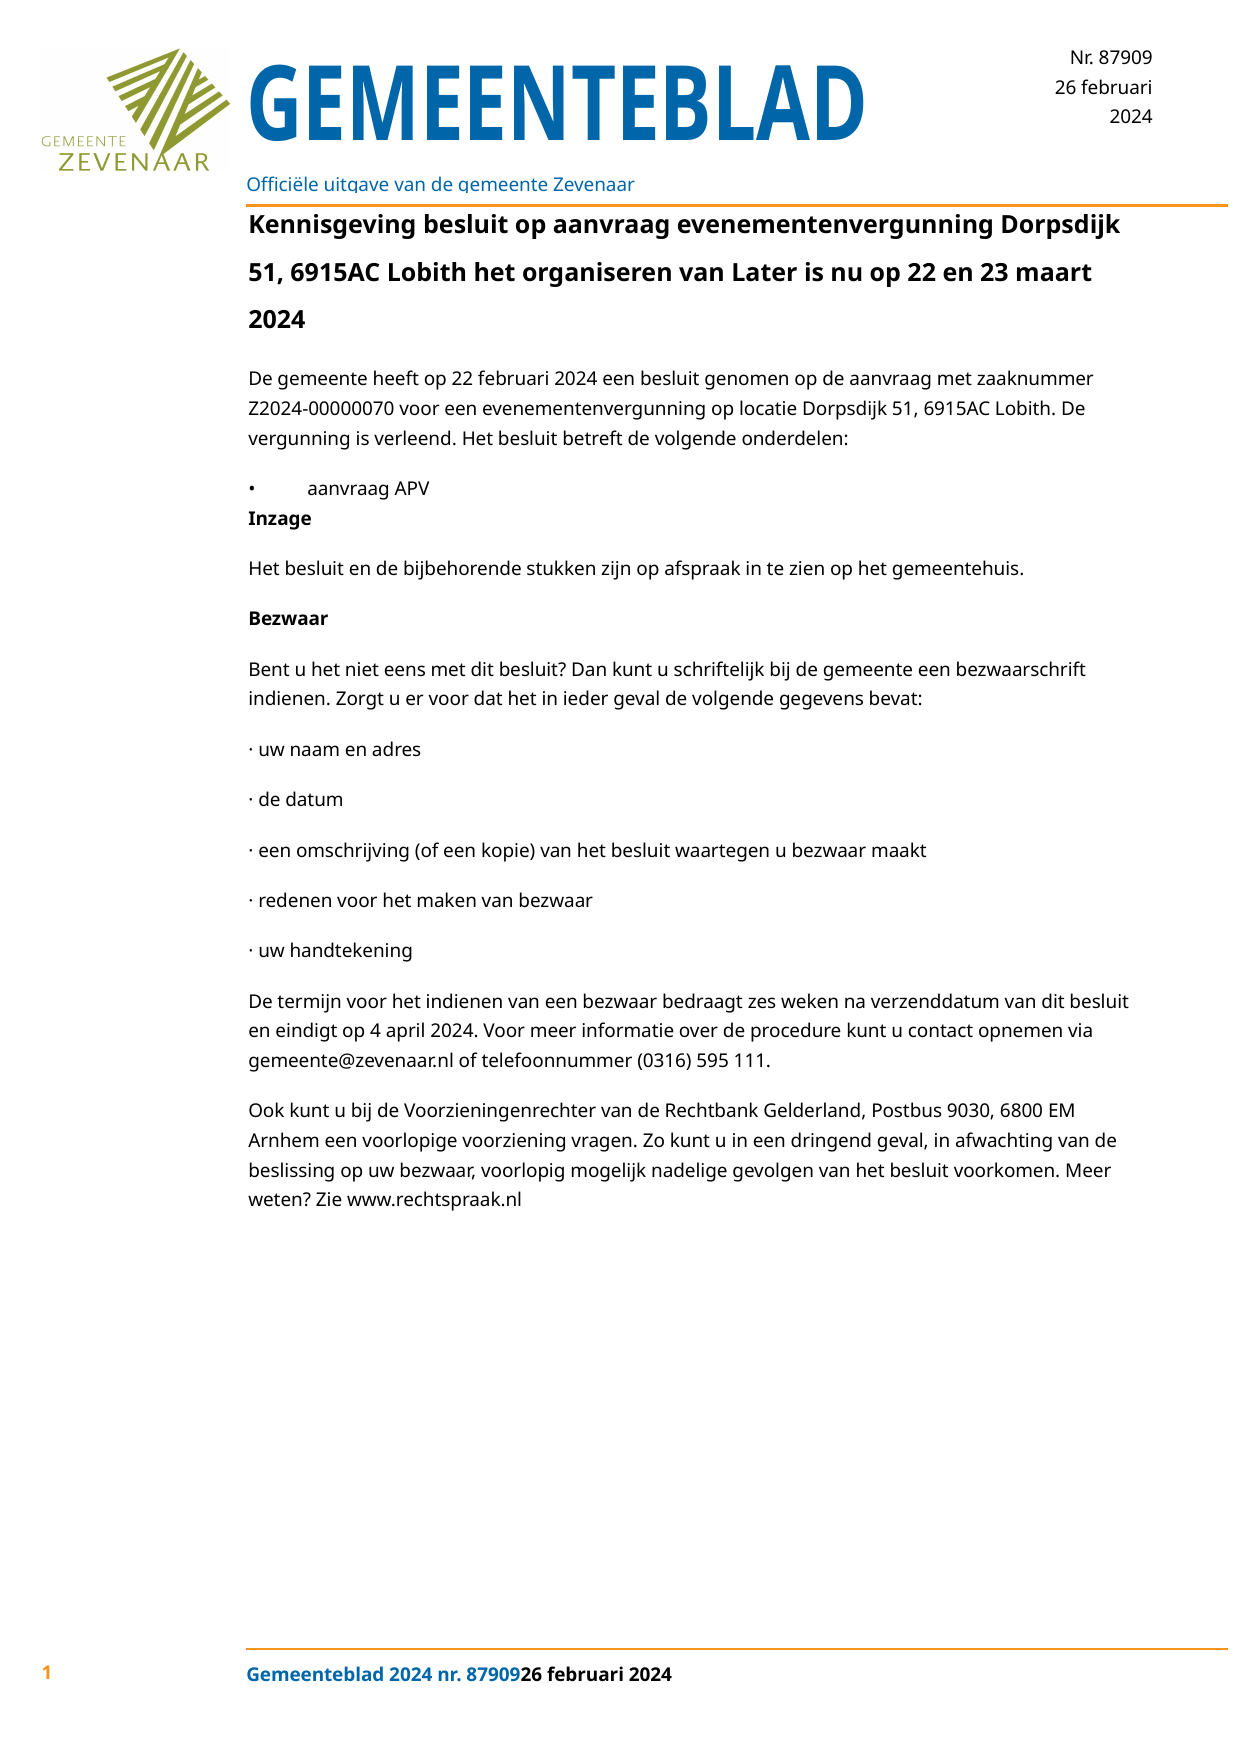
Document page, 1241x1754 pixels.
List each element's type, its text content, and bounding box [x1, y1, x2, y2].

text Ook kunt u bij de Voorzieningenrechter van de Rechtbank Gelderland, Postbus 9030, 6800 EM Arnhem een voorlopige voorziening vragen. Zo kunt u in een dringend geval, in afwachting van de beslissing op uw bezwaar, voorlopig mogelijk nadelige gevolgen van het besluit voorkomen. Meer weten? Zie www.rechtspraak.nl [248, 1098, 1152, 1212]
text Het besluit en de bijbehorende stukken zijn op afspraak in te zien op het gemeentehuis. [248, 555, 1152, 581]
text · een omschrijving (of een kopie) van het besluit waartegen u bezwaar maakt [248, 837, 1152, 862]
text · de datum [248, 786, 1152, 812]
picture [41, 47, 231, 172]
text Bent u het niet eens met dit besluit? Dan kunt u schriftelijk bij de gemeente een bezwaarschrift indienen. Zorgt u er voor dat het in ieder geval de volgende gegevens bevat: [248, 656, 1152, 711]
text · uw naam en adres [248, 736, 1152, 762]
text Inzage [248, 505, 1152, 530]
text De gemeente heeft op 22 februari 2024 een besluit genomen op de aanvraag met zaaknummer Z2024-00000070 voor een evenementenvergunning op locatie Dorpsdijk 51, 6915AC Lobith. De vergunning is verleend. Het besluit betreft de volgende onderdelen: [248, 366, 1152, 450]
text De termijn voor het indienen van een bezwaar bedraagt zes weken na verzenddatum van dit besluit en eindigt op 4 april 2024. Voor meer informatie over de procedure kunt u contact opnemen via gemeente@zevenaar.nl of telefoonnummer (0316) 595 111. [248, 988, 1152, 1073]
text · uw handtekening [248, 938, 1152, 963]
text Kennisgeving besluit op aanvraag evenementenvergunning Dorpsdijk 51, 6915AC Lobith het organiseren van Later is nu op 22 en 23 maart 2024 [248, 207, 1152, 336]
text Bezwaar [248, 606, 1152, 631]
list aanvraag APV [248, 475, 1152, 501]
text · redenen voor het maken van bezwaar [248, 887, 1152, 913]
